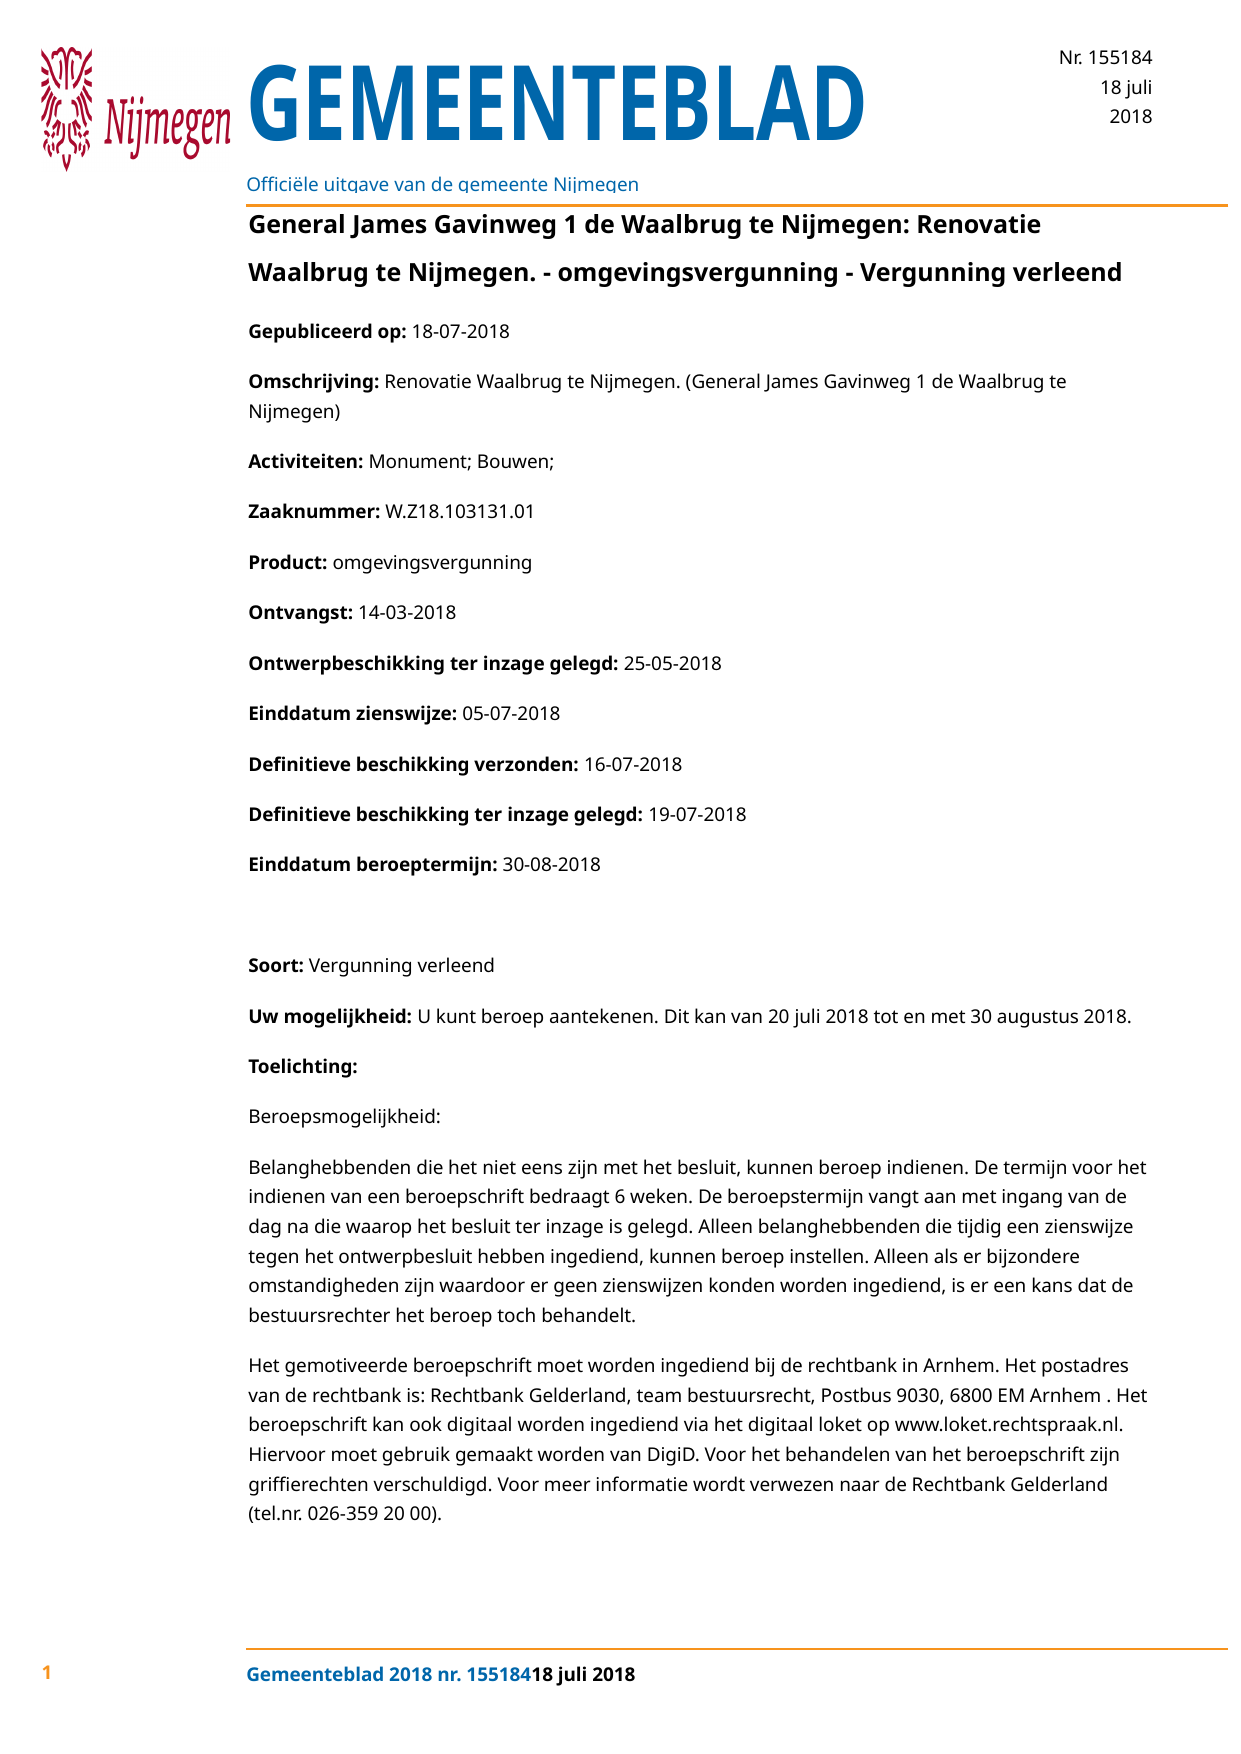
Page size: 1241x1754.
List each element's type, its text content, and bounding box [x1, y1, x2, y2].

picture [41, 47, 231, 172]
text Het gemotiveerde beroepschrift moet worden ingediend bij de rechtbank in Arnhem. Het postadres van de rechtbank is: Rechtbank Gelderland, team bestuursrecht, Postbus 9030, 6800 EM Arnhem . Het beroepschrift kan ook digitaal worden ingediend via het digitaal loket op www.loket.rechtspraak.nl. Hiervoor moet gebruik gemaakt worden van DigiD. Voor het behandelen van het beroepschrift zijn griffierechten verschuldigd. Voor meer informatie wordt verwezen naar de Rechtbank Gelderland (tel.nr. 026-359 20 00). [248, 1352, 1152, 1526]
text Beroepsmogelijkheid: [248, 1104, 1152, 1129]
text Definitieve beschikking verzonden: 16-07-2018 [248, 751, 1152, 777]
text Ontvangst: 14-03-2018 [248, 599, 1152, 625]
text Activiteiten: Monument; Bouwen; [248, 448, 1152, 474]
text General James Gavinweg 1 de Waalbrug te Nijmegen: Renovatie Waalbrug te Nijmegen. - omgevingsvergunning - Vergunning verleend [248, 207, 1152, 288]
text Ontwerpbeschikking ter inzage gelegd: 25-05-2018 [248, 650, 1152, 676]
text Soort: Vergunning verleend [248, 952, 1152, 978]
text Einddatum zienswijze: 05-07-2018 [248, 700, 1152, 726]
text Toelichting: [248, 1053, 1152, 1079]
text Gepubliceerd op: 18-07-2018 [248, 318, 1152, 344]
text Einddatum beroeptermijn: 30-08-2018 [248, 852, 1152, 877]
text Zaaknummer: W.Z18.103131.01 [248, 499, 1152, 524]
text Definitieve beschikking ter inzage gelegd: 19-07-2018 [248, 801, 1152, 827]
text Product: omgevingsvergunning [248, 549, 1152, 575]
text Omschrijving: Renovatie Waalbrug te Nijmegen. (General James Gavinweg 1 de Waalbrug te Nijmegen) [248, 368, 1152, 424]
text Uw mogelijkheid: U kunt beroep aantekenen. Dit kan van 20 juli 2018 tot en met 30 augustus 2018. [248, 1003, 1152, 1029]
text Belanghebbenden die het niet eens zijn met het besluit, kunnen beroep indienen. De termijn voor het indienen van een beroepschrift bedraagt 6 weken. De beroepstermijn vangt aan met ingang van de dag na die waarop het besluit ter inzage is gelegd. Alleen belanghebbenden die tijdig een zienswijze tegen het ontwerpbesluit hebben ingediend, kunnen beroep instellen. Alleen als er bijzondere omstandigheden zijn waardoor er geen zienswijzen konden worden ingediend, is er een kans dat de bestuursrechter het beroep toch behandelt. [248, 1154, 1152, 1328]
